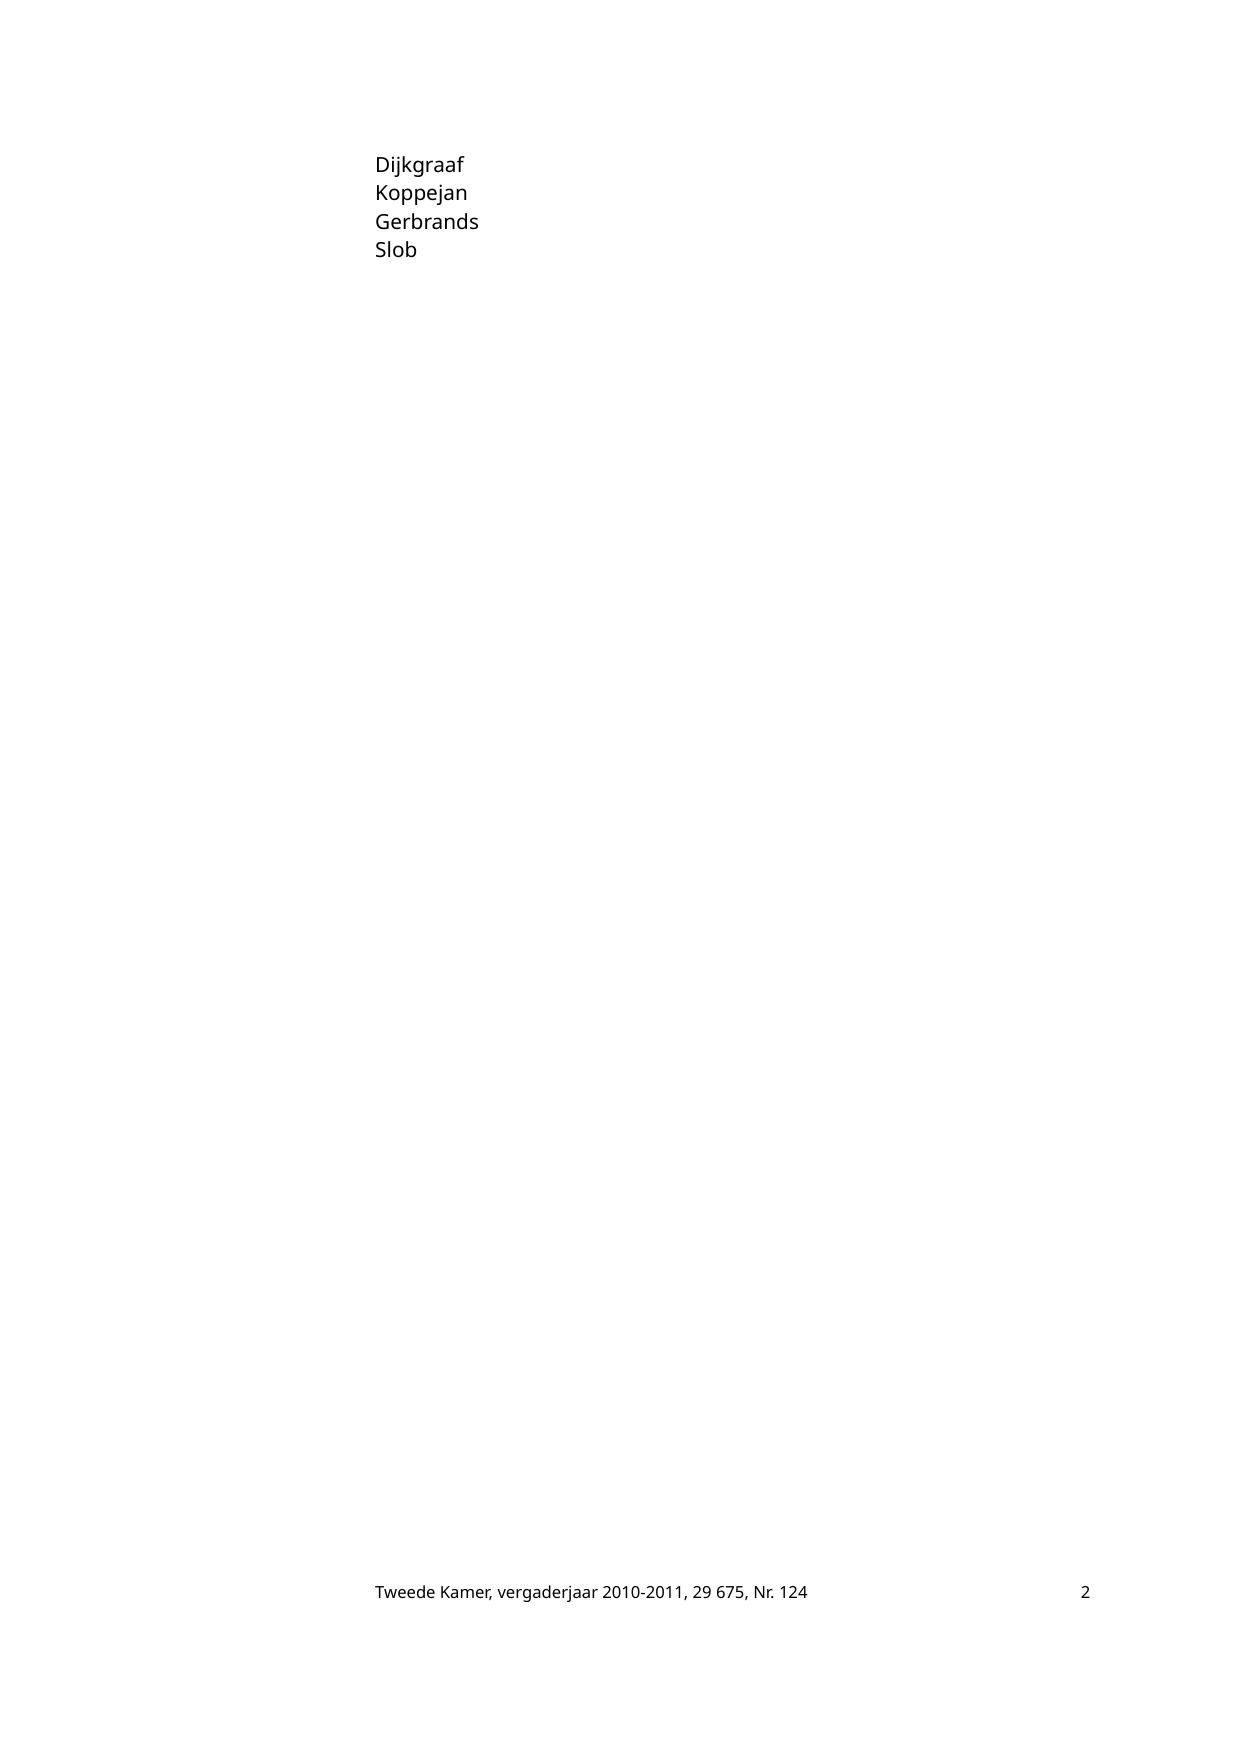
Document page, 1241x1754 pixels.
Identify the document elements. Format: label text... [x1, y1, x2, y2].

text Gerbrands [375, 207, 1090, 235]
text Dijkgraaf [375, 150, 1090, 178]
text Koppejan [375, 178, 1090, 207]
text Slob [375, 235, 1090, 264]
